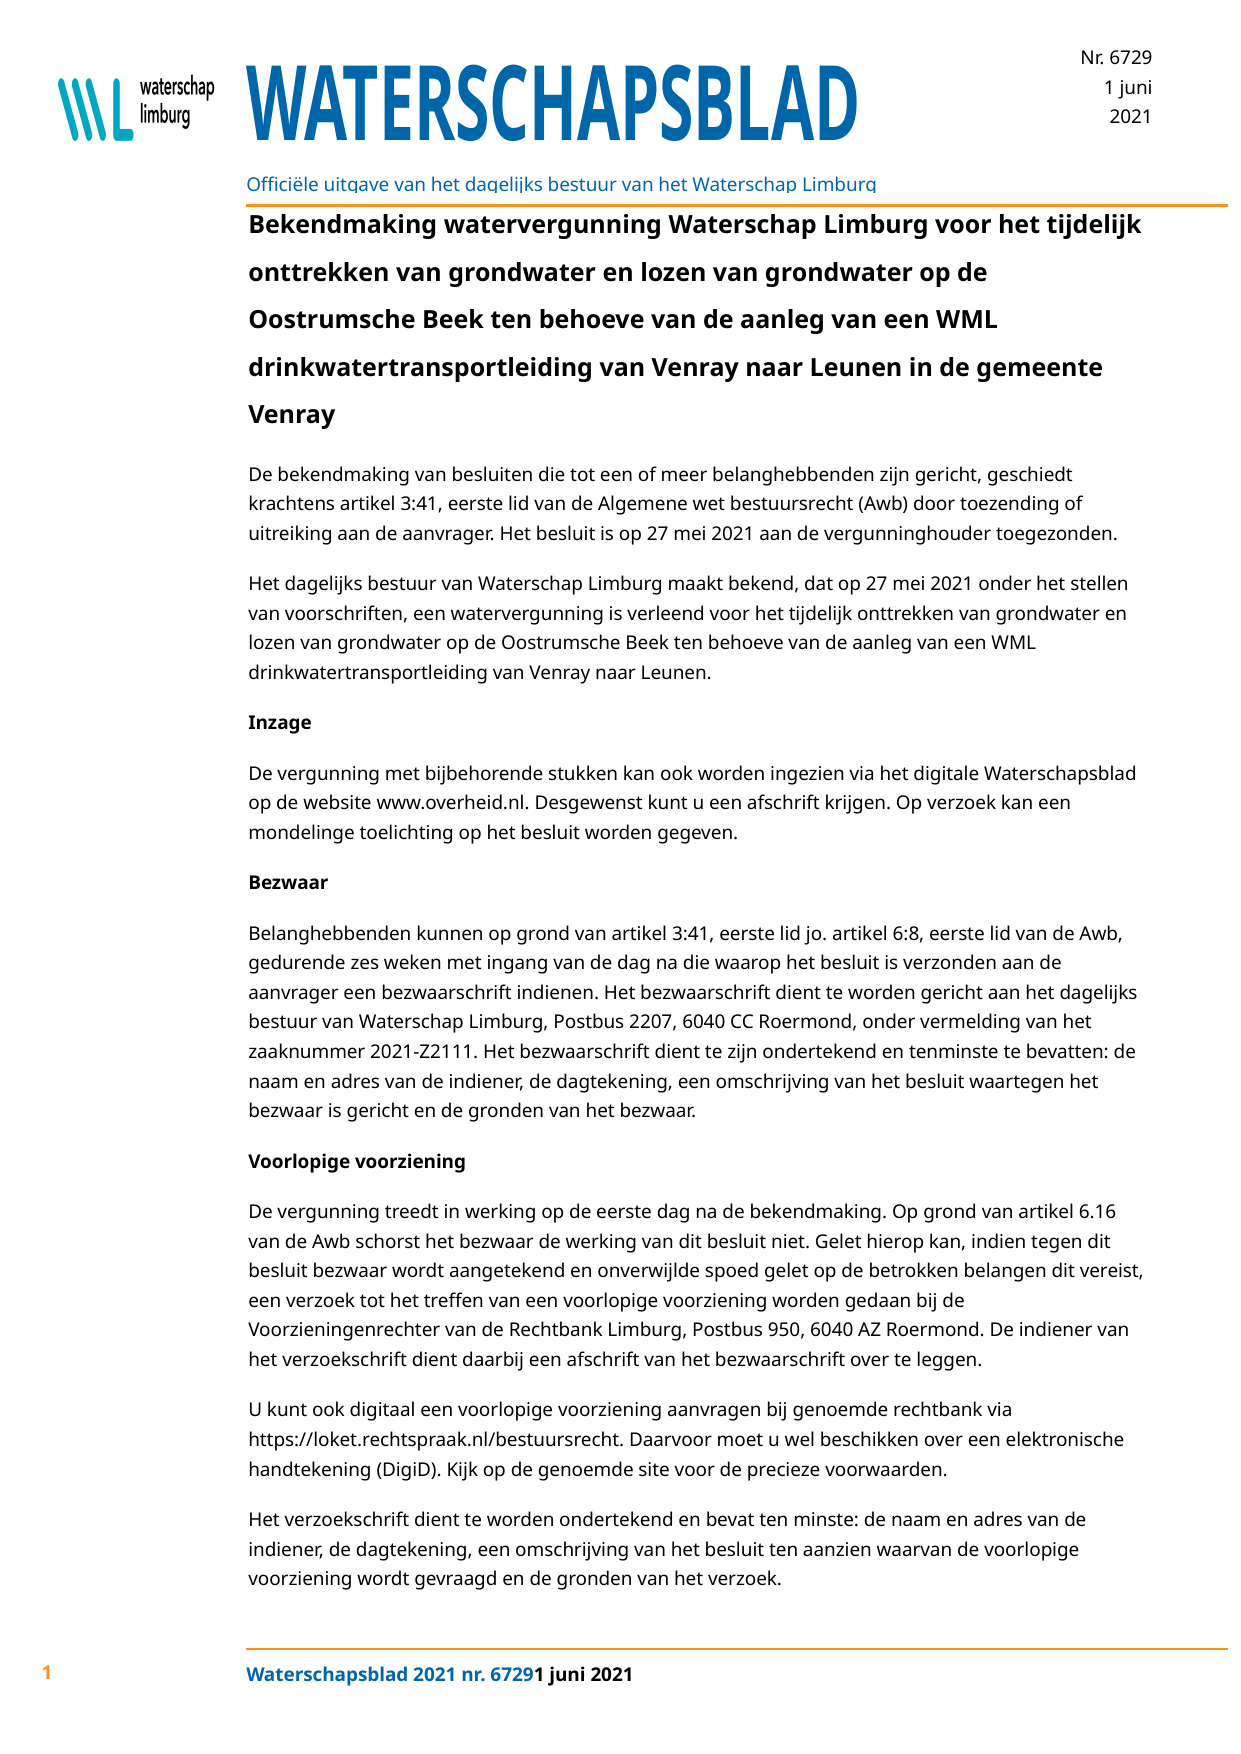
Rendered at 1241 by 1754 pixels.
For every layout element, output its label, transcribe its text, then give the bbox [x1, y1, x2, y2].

text De bekendmaking van besluiten die tot een of meer belanghebbenden zijn gericht, geschiedt krachtens artikel 3:41, eerste lid van de Algemene wet bestuursrecht (Awb) door toezending of uitreiking aan de aanvrager. Het besluit is op 27 mei 2021 aan de vergunninghouder toegezonden. [248, 461, 1152, 546]
picture [41, 47, 231, 172]
text De vergunning met bijbehorende stukken kan ook worden ingezien via het digitale Waterschapsblad op de website www.overheid.nl. Desgewenst kunt u een afschrift krijgen. Op verzoek kan een mondelinge toelichting op het besluit worden gegeven. [248, 760, 1152, 845]
text Bezwaar [248, 869, 1152, 895]
text Het dagelijks bestuur van Waterschap Limburg maakt bekend, dat op 27 mei 2021 onder het stellen van voorschriften, een watervergunning is verleend voor het tijdelijk onttrekken van grondwater en lozen van grondwater op de Oostrumsche Beek ten behoeve van de aanleg van een WML drinkwatertransportleiding van Venray naar Leunen. [248, 570, 1152, 685]
text Het verzoekschrift dient te worden ondertekend en bevat ten minste: de naam en adres van de indiener, de dagtekening, een omschrijving van het besluit ten aanzien waarvan de voorlopige voorziening wordt gevraagd en de gronden van het verzoek. [248, 1506, 1152, 1591]
text Bekendmaking watervergunning Waterschap Limburg voor het tijdelijk onttrekken van grondwater en lozen van grondwater op de Oostrumsche Beek ten behoeve van de aanleg van een WML drinkwatertransportleiding van Venray naar Leunen in de gemeente Venray [248, 207, 1152, 431]
text De vergunning treedt in werking op de eerste dag na de bekendmaking. Op grond van artikel 6.16 van de Awb schorst het bezwaar de werking van dit besluit niet. Gelet hierop kan, indien tegen dit besluit bezwaar wordt aangetekend en onverwijlde spoed gelet op de betrokken belangen dit vereist, een verzoek tot het treffen van een voorlopige voorziening worden gedaan bij de Voorzieningenrechter van de Rechtbank Limburg, Postbus 950, 6040 AZ Roermond. De indiener van het verzoekschrift dient daarbij een afschrift van het bezwaarschrift over te leggen. [248, 1198, 1152, 1372]
text Belanghebbenden kunnen op grond van artikel 3:41, eerste lid jo. artikel 6:8, eerste lid van de Awb, gedurende zes weken met ingang van de dag na die waarop het besluit is verzonden aan de aanvrager een bezwaarschrift indienen. Het bezwaarschrift dient te worden gericht aan het dagelijks bestuur van Waterschap Limburg, Postbus 2207, 6040 CC Roermond, onder vermelding van het zaaknummer 2021-Z2111. Het bezwaarschrift dient te zijn ondertekend en tenminste te bevatten: de naam en adres van de indiener, de dagtekening, een omschrijving van het besluit waartegen het bezwaar is gericht en de gronden van het bezwaar. [248, 920, 1152, 1123]
text Voorlopige voorziening [248, 1148, 1152, 1173]
text Inzage [248, 709, 1152, 735]
text U kunt ook digitaal een voorlopige voorziening aanvragen bij genoemde rechtbank via https://loket.rechtspraak.nl/bestuursrecht. Daarvoor moet u wel beschikken over een elektronische handtekening (DigiD). Kijk op de genoemde site voor de precieze voorwaarden. [248, 1397, 1152, 1481]
